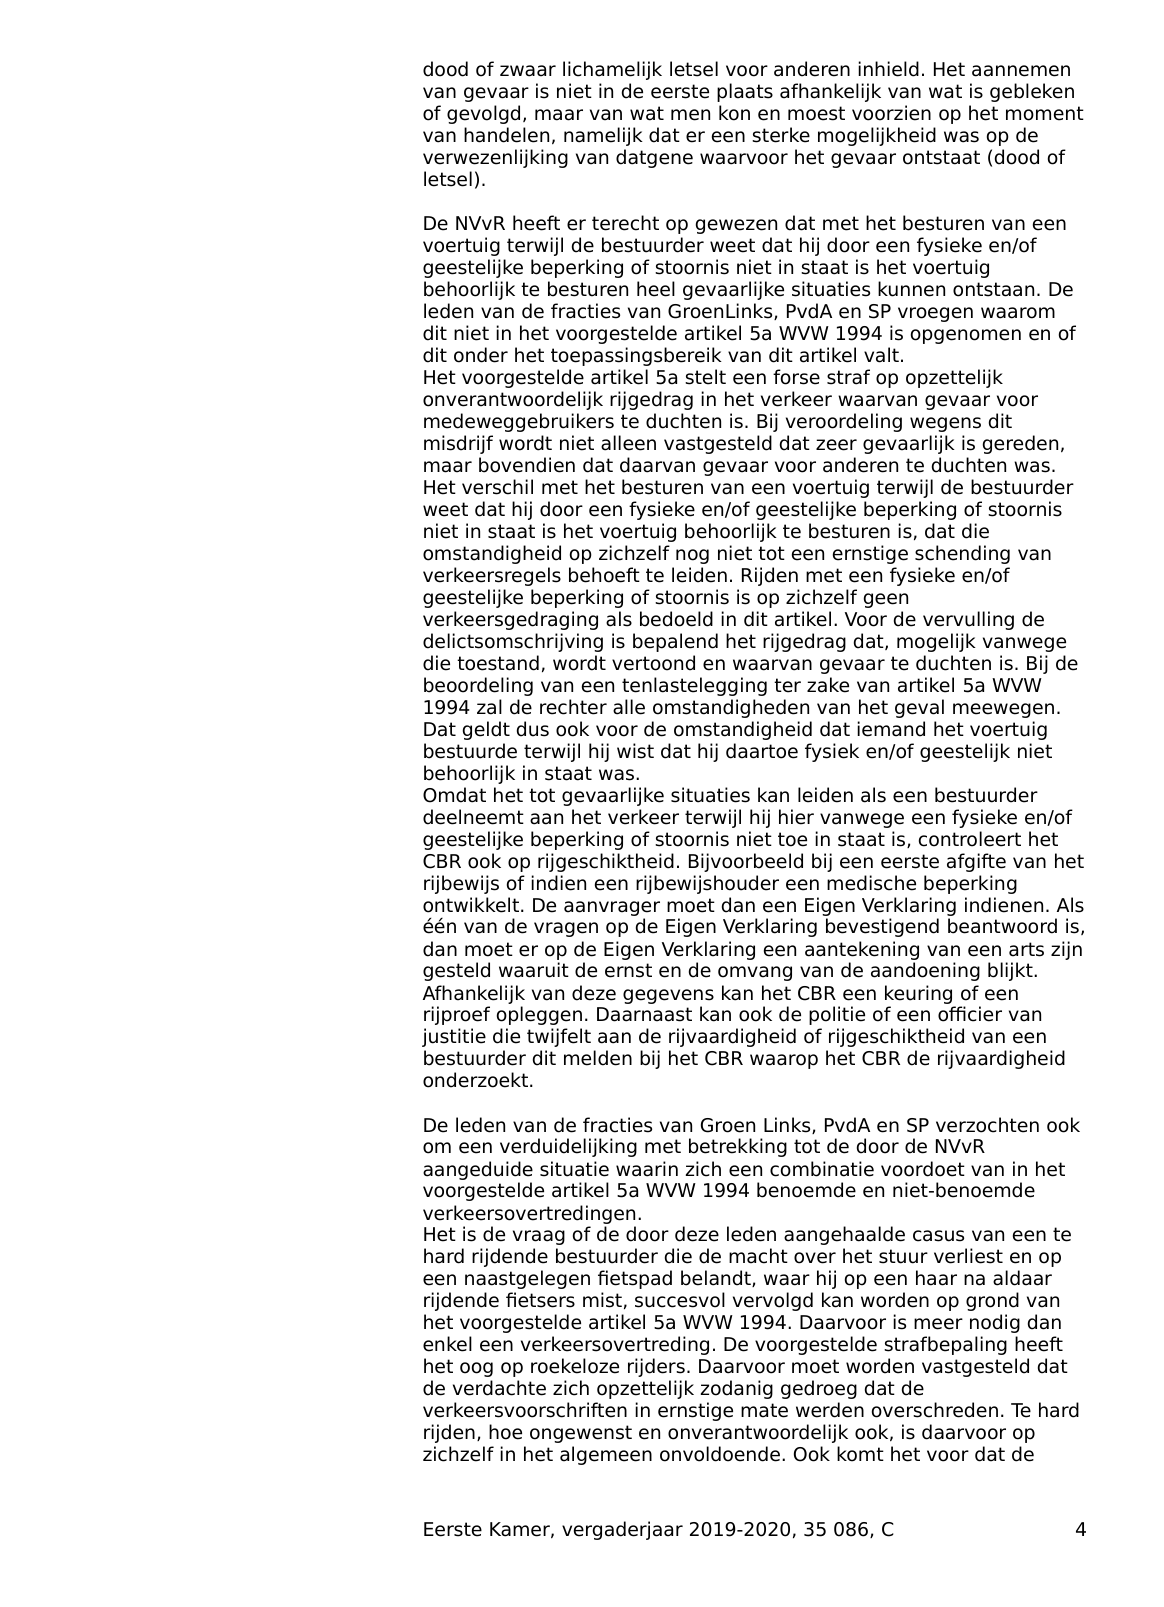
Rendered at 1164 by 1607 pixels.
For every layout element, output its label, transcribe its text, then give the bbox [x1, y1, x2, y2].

text De leden van de fracties van Groen Links, PvdA en SP verzochten ook om een verduidelijking met betrekking tot de door de NVvR aangeduide situatie waarin zich een combinatie voordoet van in het voorgestelde artikel 5a WVW 1994 benoemde en niet-benoemde verkeersovertredingen. [422, 1114, 1087, 1224]
text dood of zwaar lichamelijk letsel voor anderen inhield. Het aannemen van gevaar is niet in de eerste plaats afhankelijk van wat is gebleken of gevolgd, maar van wat men kon en moest voorzien op het moment van handelen, namelijk dat er een sterke mogelijkheid was op de verwezenlijking van datgene waarvoor het gevaar ontstaat (dood of letsel). [422, 59, 1087, 191]
text Het voorgestelde artikel 5a stelt een forse straf op opzettelijk onverantwoordelijk rijgedrag in het verkeer waarvan gevaar voor medeweggebruikers te duchten is. Bij veroordeling wegens dit misdrijf wordt niet alleen vastgesteld dat zeer gevaarlijk is gereden, maar bovendien dat daarvan gevaar voor anderen te duchten was. Het verschil met het besturen van een voertuig terwijl de bestuurder weet dat hij door een fysieke en/of geestelijke beperking of stoornis niet in staat is het voertuig behoorlijk te besturen is, dat die omstandigheid op zichzelf nog niet tot een ernstige schending van verkeersregels behoeft te leiden. Rijden met een fysieke en/of geestelijke beperking of stoornis is op zichzelf geen verkeersgedraging als bedoeld in dit artikel. Voor de vervulling de delictsomschrijving is bepalend het rijgedrag dat, mogelijk vanwege die toestand, wordt vertoond en waarvan gevaar te duchten is. Bij de beoordeling van een tenlastelegging ter zake van artikel 5a WVW 1994 zal de rechter alle omstandigheden van het geval meewegen. Dat geldt dus ook voor de omstandigheid dat iemand het voertuig bestuurde terwijl hij wist dat hij daartoe fysiek en/of geestelijk niet behoorlijk in staat was. [422, 367, 1087, 784]
text Het is de vraag of de door deze leden aangehaalde casus van een te hard rijdende bestuurder die de macht over het stuur verliest en op een naastgelegen fietspad belandt, waar hij op een haar na aldaar rijdende fietsers mist, succesvol vervolgd kan worden op grond van het voorgestelde artikel 5a WVW 1994. Daarvoor is meer nodig dan enkel een verkeersovertreding. De voorgestelde strafbepaling heeft het oog op roekeloze rijders. Daarvoor moet worden vastgesteld dat de verdachte zich opzettelijk zodanig gedroeg dat de verkeersvoorschriften in ernstige mate werden overschreden. Te hard rijden, hoe ongewenst en onverantwoordelijk ook, is daarvoor op zichzelf in het algemeen onvoldoende. Ook komt het voor dat de [422, 1224, 1087, 1466]
text De NVvR heeft er terecht op gewezen dat met het besturen van een voertuig terwijl de bestuurder weet dat hij door een fysieke en/of geestelijke beperking of stoornis niet in staat is het voertuig behoorlijk te besturen heel gevaarlijke situaties kunnen ontstaan. De leden van de fracties van GroenLinks, PvdA en SP vroegen waarom dit niet in het voorgestelde artikel 5a WVW 1994 is opgenomen en of dit onder het toepassingsbereik van dit artikel valt. [422, 213, 1087, 367]
text Omdat het tot gevaarlijke situaties kan leiden als een bestuurder deelneemt aan het verkeer terwijl hij hier vanwege een fysieke en/of geestelijke beperking of stoornis niet toe in staat is, controleert het CBR ook op rijgeschiktheid. Bijvoorbeeld bij een eerste afgifte van het rijbewijs of indien een rijbewijshouder een medische beperking ontwikkelt. De aanvrager moet dan een Eigen Verklaring indienen. Als één van de vragen op de Eigen Verklaring bevestigend beantwoord is, dan moet er op de Eigen Verklaring een aantekening van een arts zijn gesteld waaruit de ernst en de omvang van de aandoening blijkt. Afhankelijk van deze gegevens kan het CBR een keuring of een rijproef opleggen. Daarnaast kan ook de politie of een officier van justitie die twijfelt aan de rijvaardigheid of rijgeschiktheid van een bestuurder dit melden bij het CBR waarop het CBR de rijvaardigheid onderzoekt. [422, 784, 1087, 1092]
